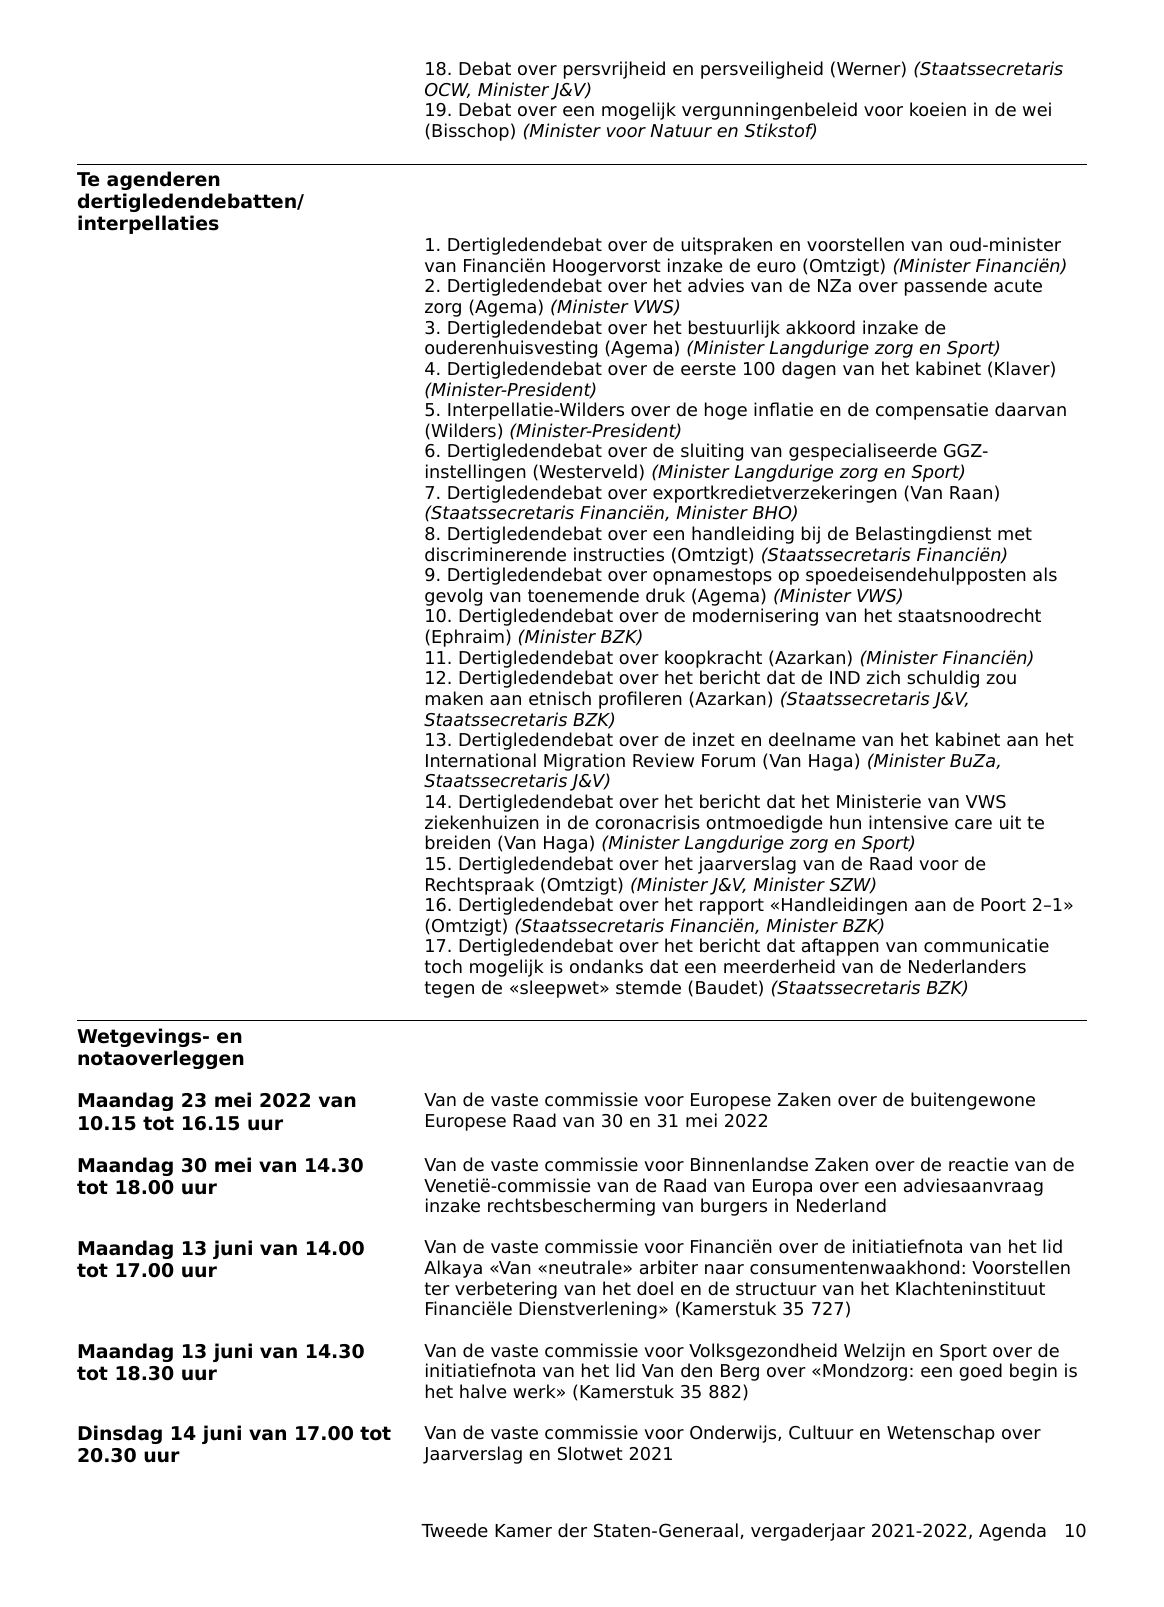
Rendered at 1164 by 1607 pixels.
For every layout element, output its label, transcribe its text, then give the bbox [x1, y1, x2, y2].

table_header [401, 165, 418, 235]
table_cell [401, 483, 418, 524]
table_cell [401, 854, 418, 895]
table_cell [77, 668, 401, 730]
table_cell 15. Dertigledendebat over het jaarverslag van de Raad voor de Rechtspraak (Omtzigt) (Minister J&V, Minister SZW) [418, 854, 1087, 895]
table_cell 9. Dertigledendebat over opnamestops op spoedeisendehulpposten als gevolg van toenemende druk (Agema) (Minister VWS) [418, 565, 1087, 606]
table_cell [401, 1341, 418, 1402]
table_cell [77, 400, 401, 441]
table_cell 6. Dertigledendebat over de sluiting van gespecialiseerde GGZ-instellingen (Westerveld) (Minister Langdurige zorg en Sport) [418, 441, 1087, 483]
table_cell 1. Dertigledendebat over de uitspraken en voorstellen van oud-minister van Financiën Hoogervorst inzake de euro (Omtzigt) (Minister Financiën) [418, 235, 1087, 276]
table_cell Maandag 30 mei van 14.30 tot 18.00 uur [77, 1155, 401, 1217]
table_header [418, 1021, 1087, 1070]
table_cell [401, 1238, 418, 1320]
table_cell Van de vaste commissie voor Binnenlandse Zaken over de reactie van de Venetië-commissie van de Raad van Europa over een adviesaanvraag inzake rechtsbescherming van burgers in Nederland [418, 1155, 1087, 1217]
table_cell [401, 565, 418, 606]
table_cell [77, 441, 401, 483]
table_cell [77, 276, 401, 318]
table_cell [77, 100, 401, 142]
table_cell [77, 936, 401, 998]
table_cell [77, 524, 401, 565]
table_cell [77, 59, 401, 100]
table_cell [77, 648, 401, 668]
table_cell [77, 359, 401, 400]
table_cell [401, 792, 418, 854]
table_header Te agenderen dertigledendebatten/ interpellaties [77, 165, 401, 235]
table_cell [77, 1217, 401, 1237]
table_cell [401, 730, 418, 792]
table_cell 19. Debat over een mogelijk vergunningenbeleid voor koeien in de wei (Bisschop) (Minister voor Natuur en Stikstof) [418, 100, 1087, 142]
table_cell [77, 1403, 401, 1423]
table_cell [77, 565, 401, 606]
table_cell [77, 483, 401, 524]
table_cell [401, 318, 418, 359]
table_cell [401, 100, 418, 142]
table_cell [401, 1217, 418, 1237]
table_cell [418, 1403, 1087, 1423]
table_cell [77, 1320, 401, 1341]
table_cell 7. Dertigledendebat over exportkredietverzekeringen (Van Raan) (Staatssecretaris Financiën, Minister BHO) [418, 483, 1087, 524]
table_cell [77, 1070, 401, 1090]
table_cell 3. Dertigledendebat over het bestuurlijk akkoord inzake de ouderenhuisvesting (Agema) (Minister Langdurige zorg en Sport) [418, 318, 1087, 359]
table_cell Van de vaste commissie voor Financiën over de initiatiefnota van het lid Alkaya «Van «neutrale» arbiter naar consumentenwaakhond: Voorstellen ter verbetering van het doel en de structuur van het Klachteninstituut Financiële Dienstverlening» (Kamerstuk 35 727) [418, 1238, 1087, 1320]
table_cell Maandag 13 juni van 14.00 tot 17.00 uur [77, 1238, 401, 1320]
table_cell [401, 359, 418, 400]
table_cell 16. Dertigledendebat over het rapport «Handleidingen aan de Poort 2–1» (Omtzigt) (Staatssecretaris Financiën, Minister BZK) [418, 895, 1087, 936]
table_cell [401, 1134, 418, 1155]
table_cell [401, 936, 418, 998]
table_cell 8. Dertigledendebat over een handleiding bij de Belastingdienst met discriminerende instructies (Omtzigt) (Staatssecretaris Financiën) [418, 524, 1087, 565]
table_cell 12. Dertigledendebat over het bericht dat de IND zich schuldig zou maken aan etnisch profileren (Azarkan) (Staatssecretaris J&V, Staatssecretaris BZK) [418, 668, 1087, 730]
table_cell [77, 235, 401, 276]
table_cell [401, 441, 418, 483]
table_cell 14. Dertigledendebat over het bericht dat het Ministerie van VWS ziekenhuizen in de coronacrisis ontmoedigde hun intensive care uit te breiden (Van Haga) (Minister Langdurige zorg en Sport) [418, 792, 1087, 854]
table_cell Van de vaste commissie voor Europese Zaken over de buitengewone Europese Raad van 30 en 31 mei 2022 [418, 1090, 1087, 1134]
table_cell [401, 1423, 418, 1467]
table_cell [401, 400, 418, 441]
table_cell 13. Dertigledendebat over de inzet en deelname van het kabinet aan het International Migration Review Forum (Van Haga) (Minister BuZa, Staatssecretaris J&V) [418, 730, 1087, 792]
table_cell [401, 1155, 418, 1217]
table_cell [401, 895, 418, 936]
table_cell [401, 648, 418, 668]
table_cell [77, 606, 401, 648]
table_cell [77, 318, 401, 359]
table_cell [401, 235, 418, 276]
table_cell [77, 792, 401, 854]
table_cell 2. Dertigledendebat over het advies van de NZa over passende acute zorg (Agema) (Minister VWS) [418, 276, 1087, 318]
table_header [401, 1021, 418, 1070]
table_header Wetgevings- en notaoverleggen [77, 1021, 401, 1070]
table_cell [401, 1090, 418, 1134]
table_cell [77, 854, 401, 895]
table_cell 11. Dertigledendebat over koopkracht (Azarkan) (Minister Financiën) [418, 648, 1087, 668]
table_header [418, 165, 1087, 235]
table_cell [77, 895, 401, 936]
table_cell Maandag 23 mei 2022 van 10.15 tot 16.15 uur [77, 1090, 401, 1134]
table_cell [418, 1134, 1087, 1155]
table_cell [418, 1320, 1087, 1341]
table_cell 18. Debat over persvrijheid en persveiligheid (Werner) (Staatssecretaris OCW, Minister J&V) [418, 59, 1087, 100]
table_cell Dinsdag 14 juni van 17.00 tot 20.30 uur [77, 1423, 401, 1467]
table_cell [418, 1217, 1087, 1237]
table_cell Van de vaste commissie voor Volksgezondheid Welzijn en Sport over de initiatiefnota van het lid Van den Berg over «Mondzorg: een goed begin is het halve werk» (Kamerstuk 35 882) [418, 1341, 1087, 1402]
table_cell [401, 59, 418, 100]
table_cell [401, 524, 418, 565]
table_cell 17. Dertigledendebat over het bericht dat aftappen van communicatie toch mogelijk is ondanks dat een meerderheid van de Nederlanders tegen de «sleepwet» stemde (Baudet) (Staatssecretaris BZK) [418, 936, 1087, 998]
table_cell [401, 1403, 418, 1423]
table_cell [77, 730, 401, 792]
table_cell 5. Interpellatie-Wilders over de hoge inflatie en de compensatie daarvan (Wilders) (Minister-President) [418, 400, 1087, 441]
table_cell [77, 1134, 401, 1155]
table_cell Maandag 13 juni van 14.30 tot 18.30 uur [77, 1341, 401, 1402]
table_cell [401, 668, 418, 730]
table_cell 4. Dertigledendebat over de eerste 100 dagen van het kabinet (Klaver) (Minister-President) [418, 359, 1087, 400]
table_cell [401, 1320, 418, 1341]
table_cell [418, 1070, 1087, 1090]
table_cell Van de vaste commissie voor Onderwijs, Cultuur en Wetenschap over Jaarverslag en Slotwet 2021 [418, 1423, 1087, 1467]
table_cell [401, 1070, 418, 1090]
table_cell [401, 606, 418, 648]
table_cell 10. Dertigledendebat over de modernisering van het staatsnoodrecht (Ephraim) (Minister BZK) [418, 606, 1087, 648]
table_cell [401, 276, 418, 318]
